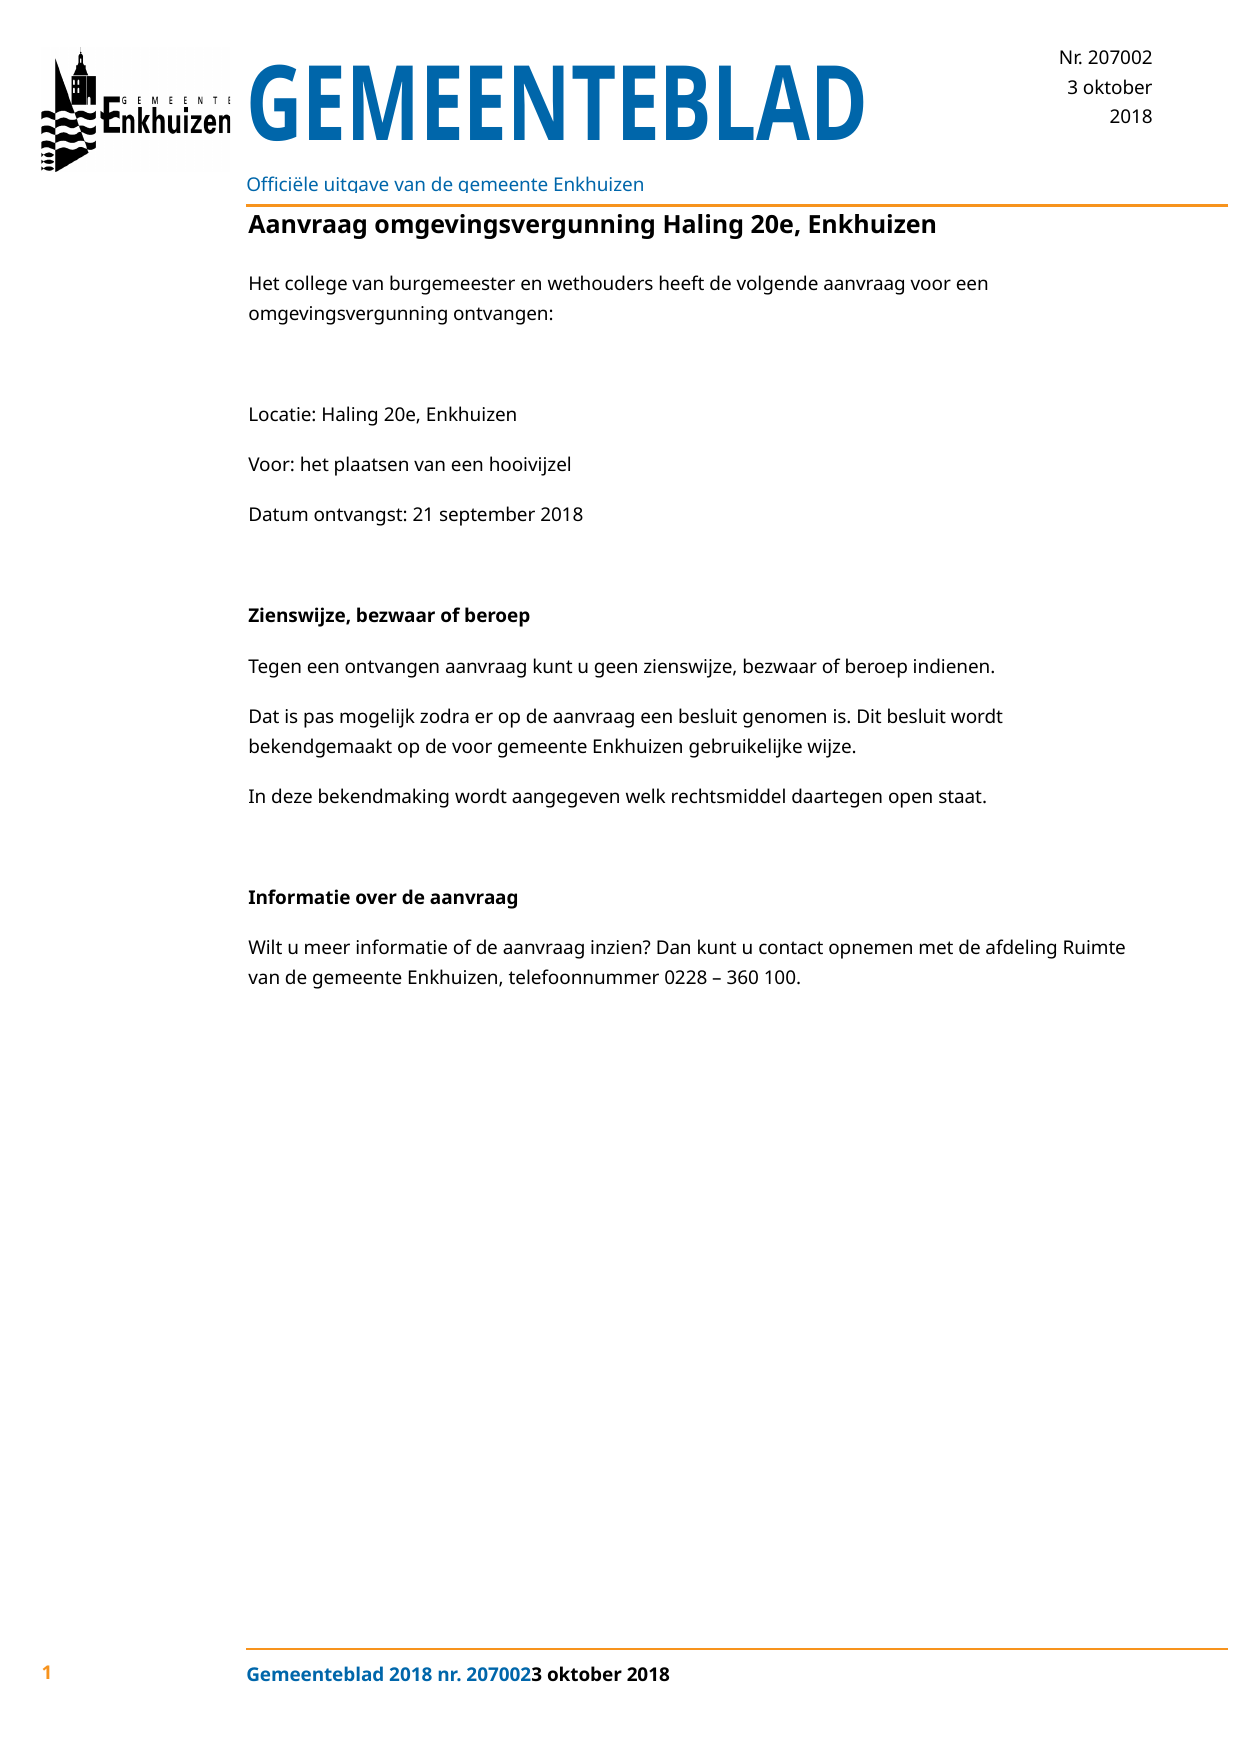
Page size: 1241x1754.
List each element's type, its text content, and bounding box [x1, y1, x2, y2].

text In deze bekendmaking wordt aangegeven welk rechtsmiddel daartegen open staat. [248, 783, 1152, 809]
text Locatie: Haling 20e, Enkhuizen [248, 401, 1152, 426]
picture [41, 47, 231, 172]
text Tegen een ontvangen aanvraag kunt u geen zienswijze, bezwaar of beroep indienen. [248, 653, 1152, 678]
text Datum ontvangst: 21 september 2018 [248, 502, 1152, 527]
text Zienswijze, bezwaar of beroep [248, 602, 1152, 628]
text Voor: het plaatsen van een hooivijzel [248, 451, 1152, 477]
text Informatie over de aanvraag [248, 884, 1152, 910]
text Het college van burgemeester en wethouders heeft de volgende aanvraag voor een omgevingsvergunning ontvangen: [248, 270, 1152, 326]
text Wilt u meer informatie of de aanvraag inzien? Dan kunt u contact opnemen met de afdeling Ruimte van de gemeente Enkhuizen, telefoonnummer 0228 – 360 100. [248, 934, 1152, 990]
text Dat is pas mogelijk zodra er op de aanvraag een besluit genomen is. Dit besluit wordt bekendgemaakt op de voor gemeente Enkhuizen gebruikelijke wijze. [248, 703, 1152, 758]
text Aanvraag omgevingsvergunning Haling 20e, Enkhuizen [248, 207, 1152, 241]
